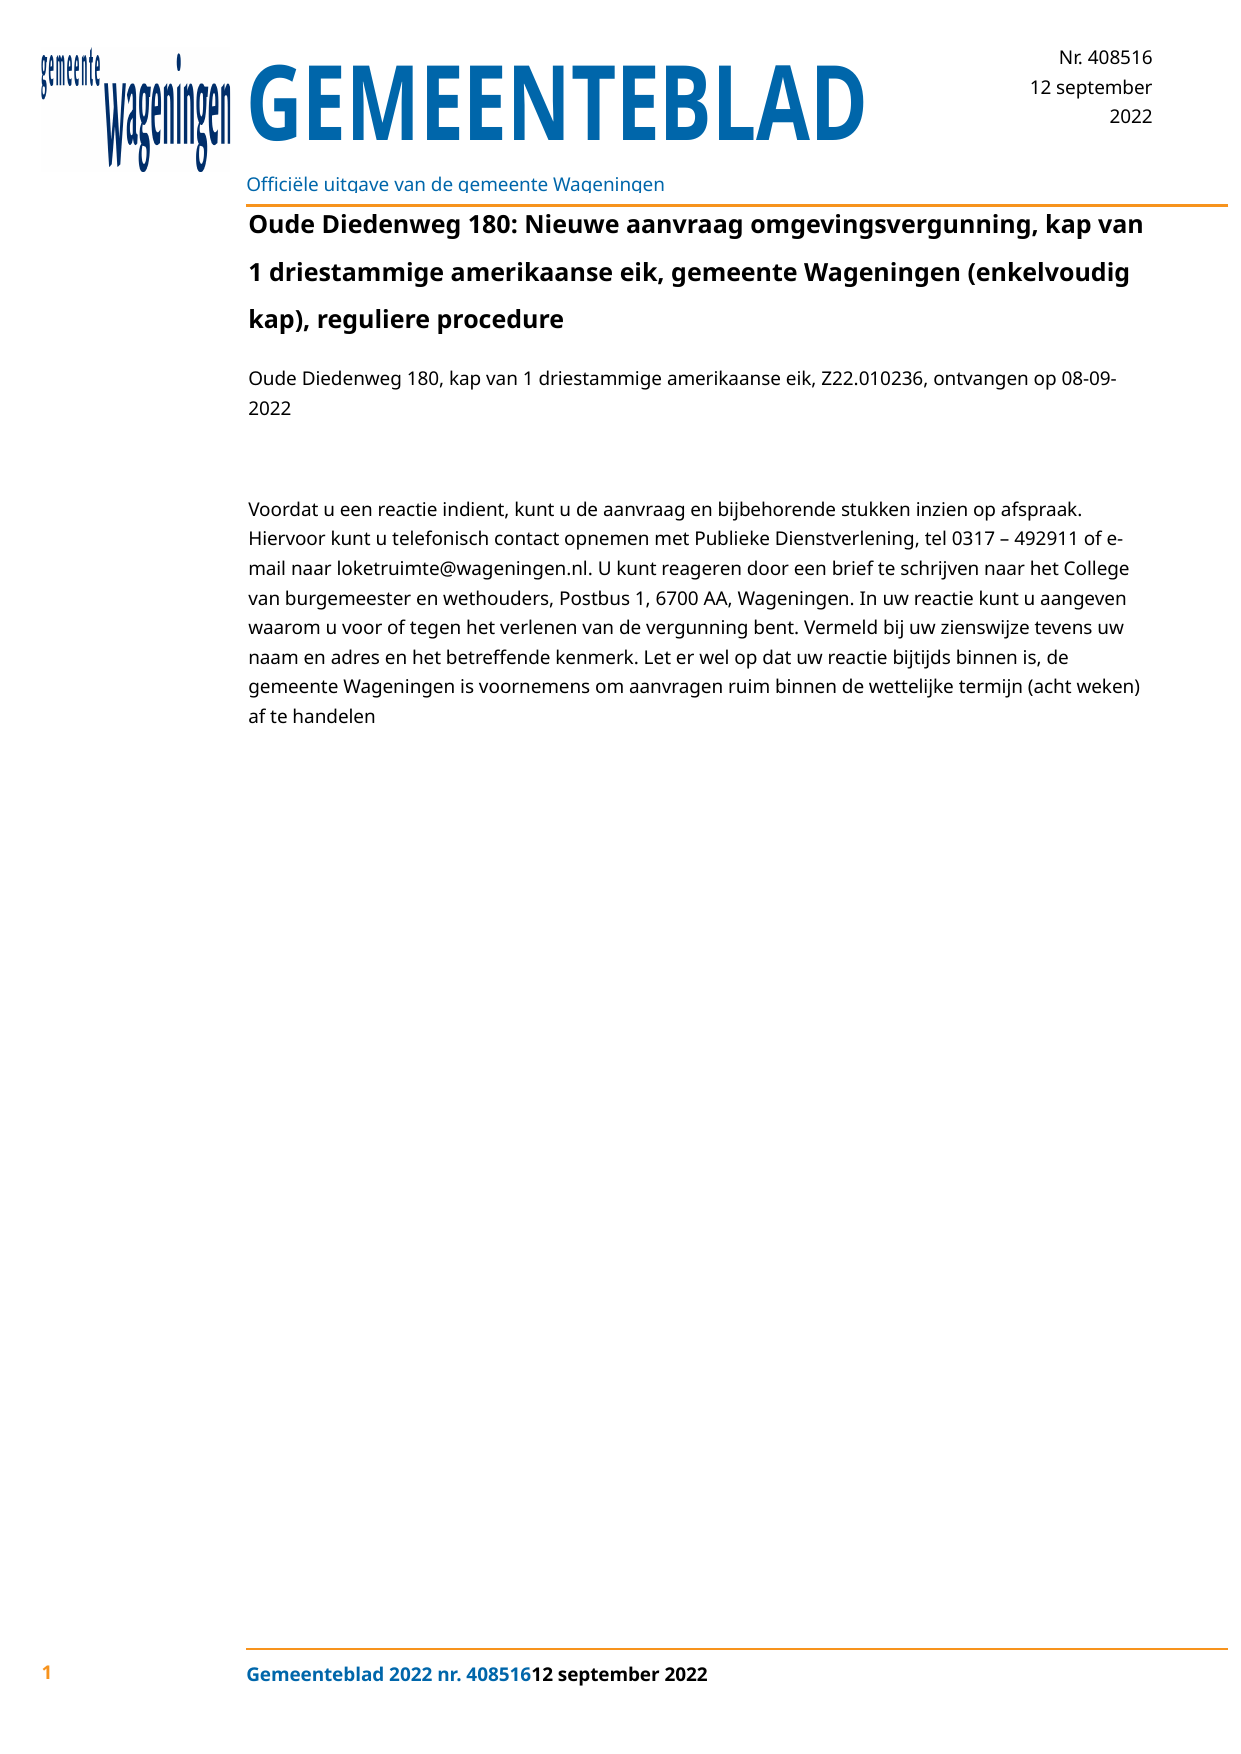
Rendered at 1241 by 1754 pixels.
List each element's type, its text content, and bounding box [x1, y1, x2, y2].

text Voordat u een reactie indient, kunt u de aanvraag en bijbehorende stukken inzien op afspraak. Hiervoor kunt u telefonisch contact opnemen met Publieke Dienstverlening, tel 0317 – 492911 of e-mail naar loketruimte@wageningen.nl. U kunt reageren door een brief te schrijven naar het College van burgemeester en wethouders, Postbus 1, 6700 AA, Wageningen. In uw reactie kunt u aangeven waarom u voor of tegen het verlenen van de vergunning bent. Vermeld bij uw zienswijze tevens uw naam en adres en het betreffende kenmerk. Let er wel op dat uw reactie bijtijds binnen is, de gemeente Wageningen is voornemens om aanvragen ruim binnen de wettelijke termijn (acht weken) af te handelen [248, 496, 1152, 729]
picture [41, 47, 231, 172]
text Oude Diedenweg 180: Nieuwe aanvraag omgevingsvergunning, kap van 1 driestammige amerikaanse eik, gemeente Wageningen (enkelvoudig kap), reguliere procedure [248, 207, 1152, 336]
text Oude Diedenweg 180, kap van 1 driestammige amerikaanse eik, Z22.010236, ontvangen op 08-09-2022 [248, 366, 1152, 421]
